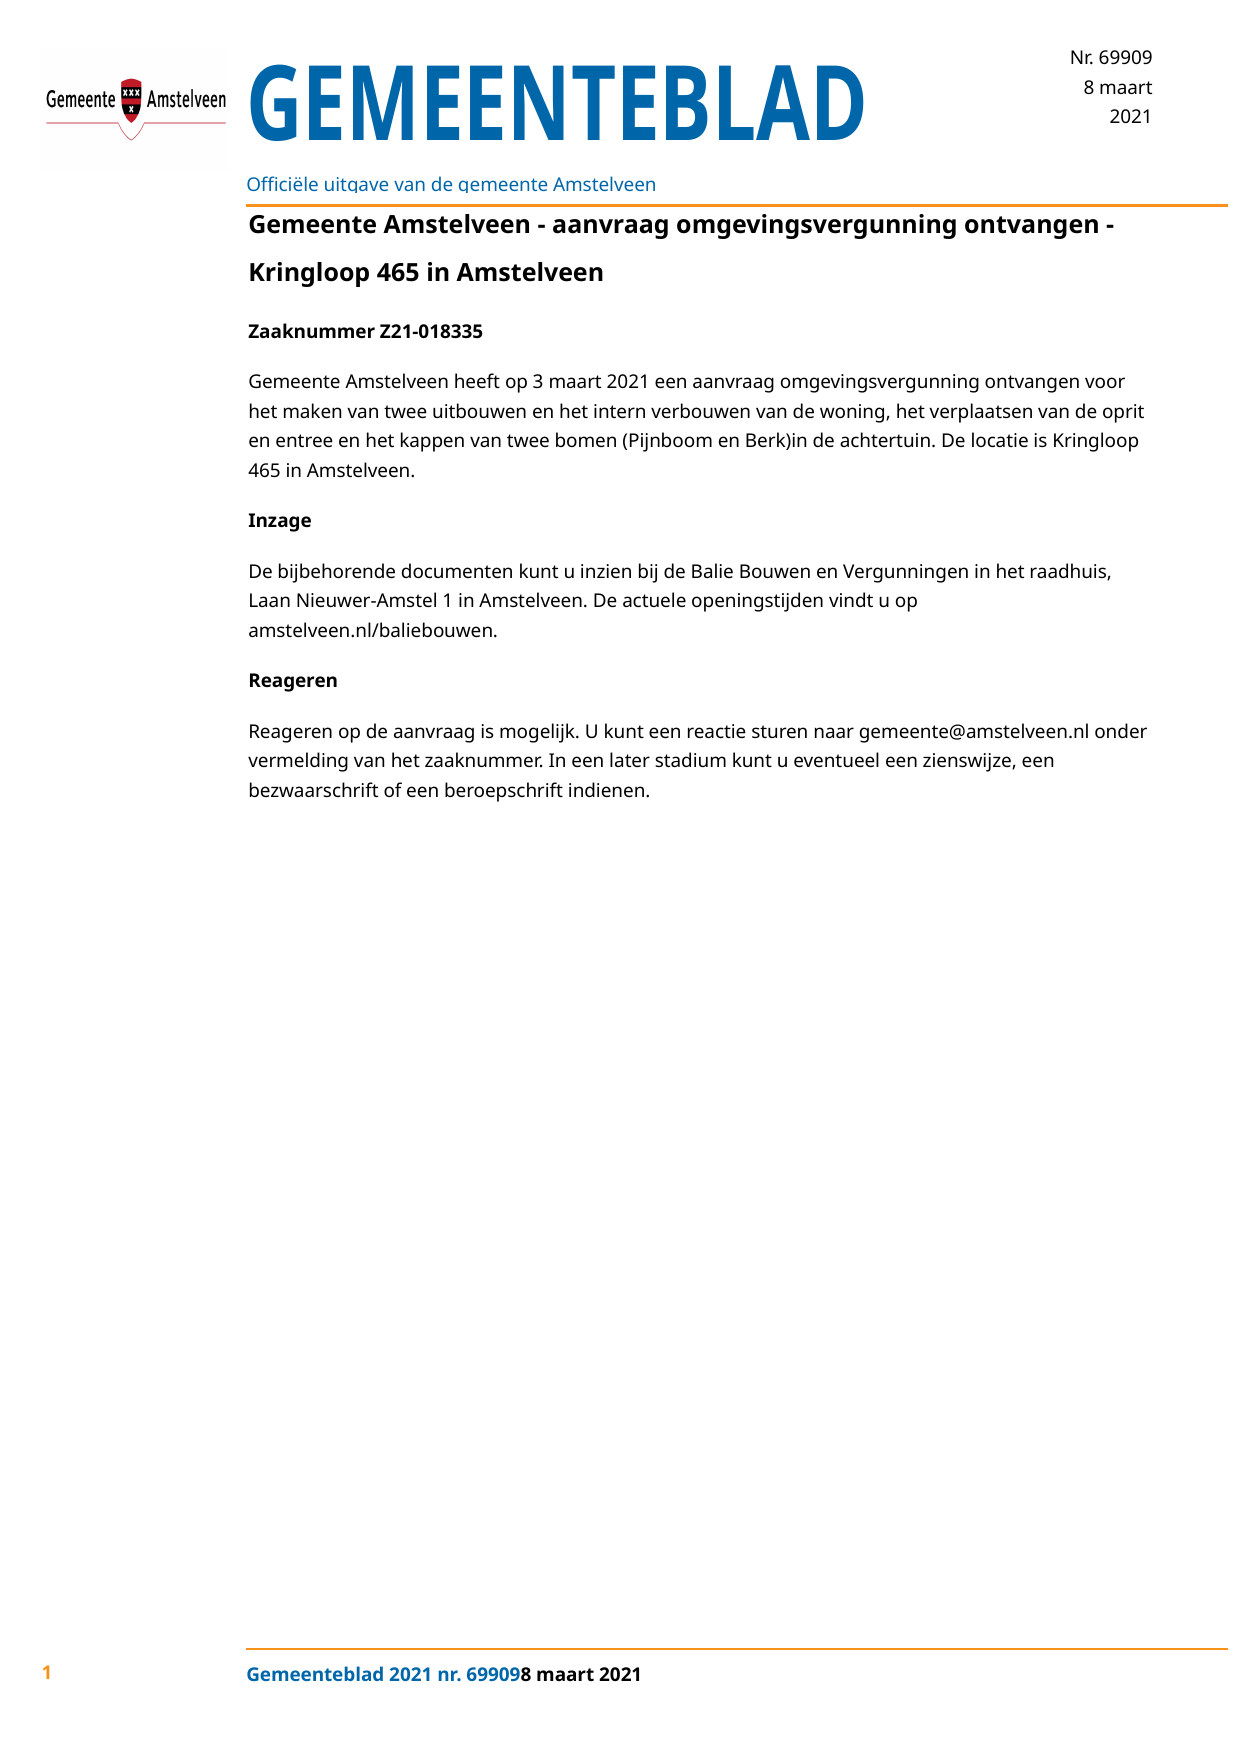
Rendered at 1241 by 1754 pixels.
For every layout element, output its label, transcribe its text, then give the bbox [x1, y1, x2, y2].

text Gemeente Amstelveen - aanvraag omgevingsvergunning ontvangen - Kringloop 465 in Amstelveen [248, 207, 1152, 288]
text Zaaknummer Z21-018335 [248, 318, 1152, 344]
picture [41, 47, 231, 172]
text De bijbehorende documenten kunt u inzien bij de Balie Bouwen en Vergunningen in het raadhuis, Laan Nieuwer-Amstel 1 in Amstelveen. De actuele openingstijden vindt u op amstelveen.nl/baliebouwen. [248, 558, 1152, 643]
text Reageren [248, 667, 1152, 693]
text Reageren op de aanvraag is mogelijk. U kunt een reactie sturen naar gemeente@amstelveen.nl onder vermelding van het zaaknummer. In een later stadium kunt u eventueel een zienswijze, een bezwaarschrift of een beroepschrift indienen. [248, 718, 1152, 803]
text Gemeente Amstelveen heeft op 3 maart 2021 een aanvraag omgevingsvergunning ontvangen voor het maken van twee uitbouwen en het intern verbouwen van de woning, het verplaatsen van de oprit en entree en het kappen van twee bomen (Pijnboom en Berk)in de achtertuin. De locatie is Kringloop 465 in Amstelveen. [248, 368, 1152, 483]
text Inzage [248, 507, 1152, 533]
